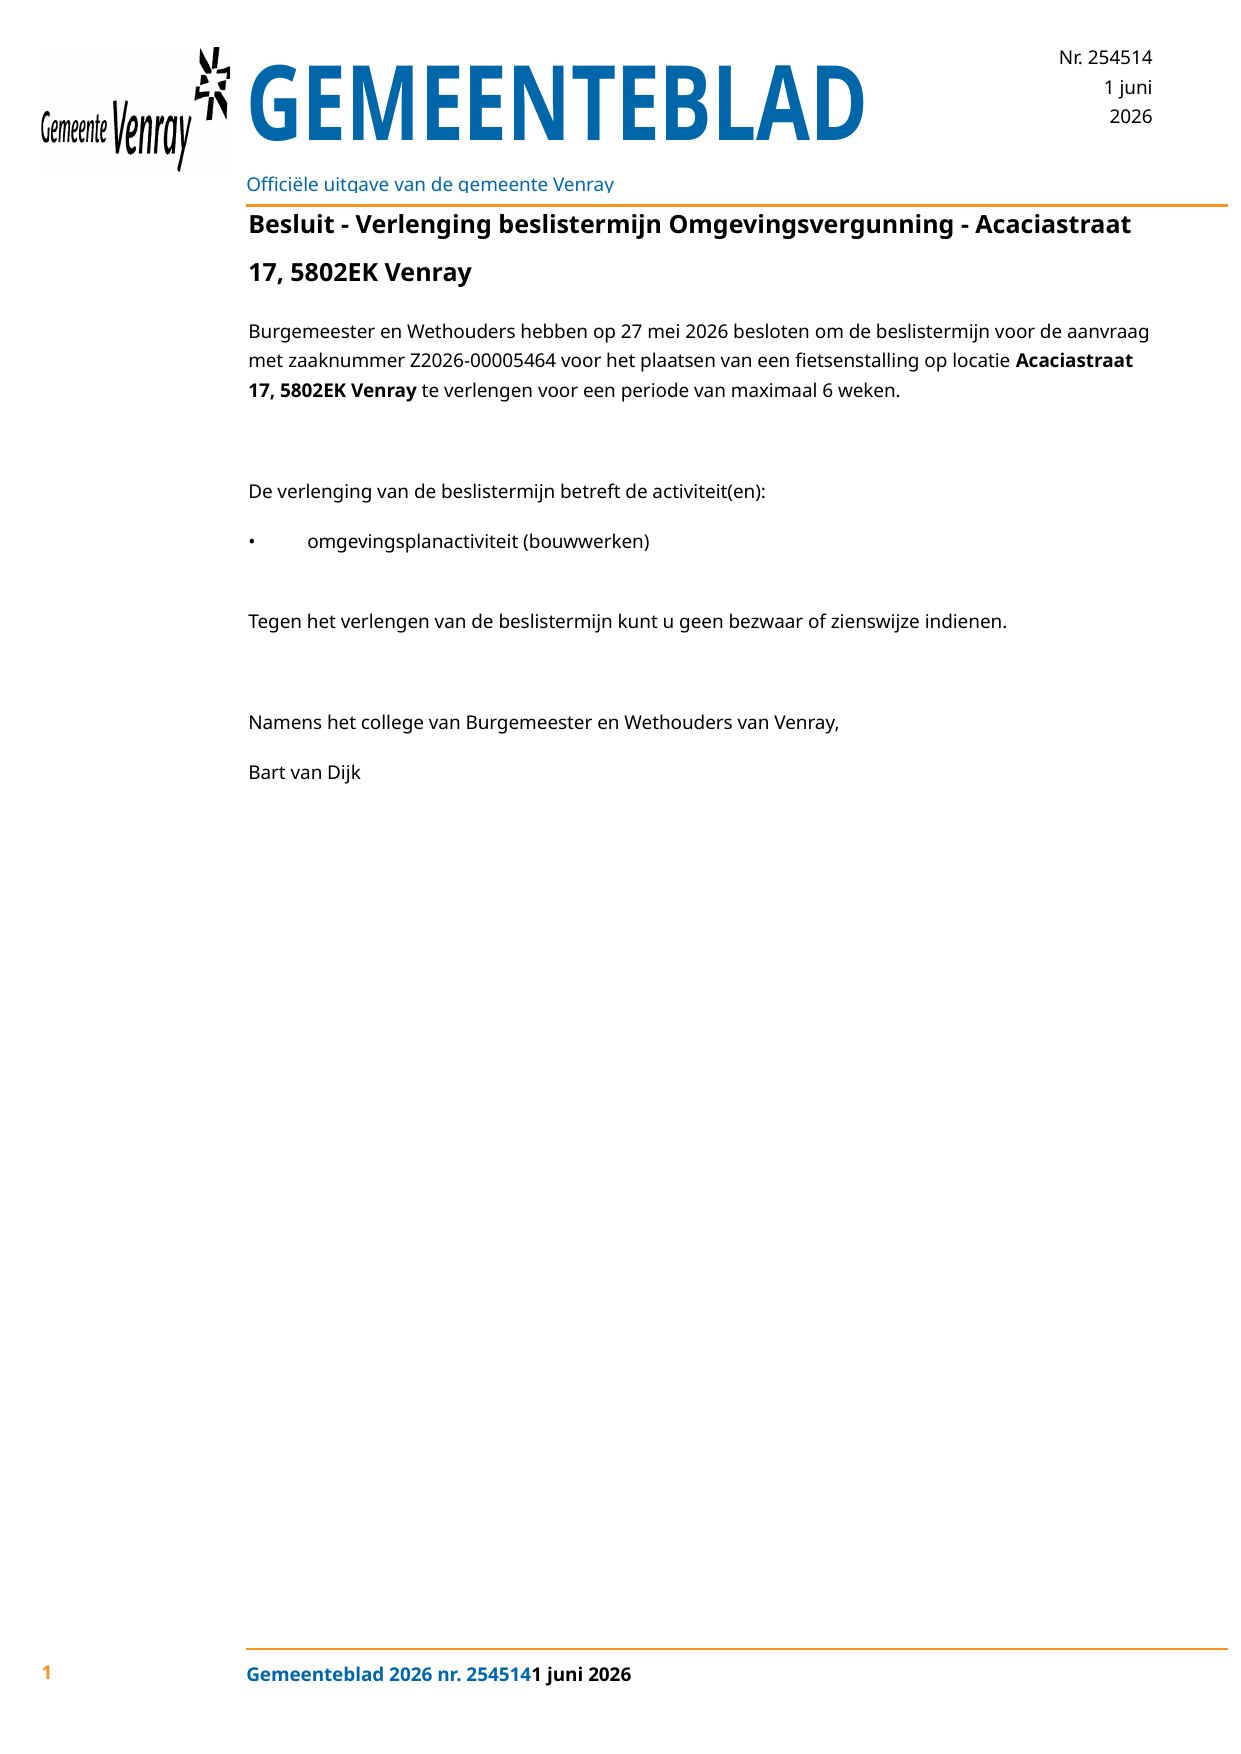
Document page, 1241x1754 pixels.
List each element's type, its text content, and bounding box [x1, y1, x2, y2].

text De verlenging van de beslistermijn betreft de activiteit(en): [248, 478, 1152, 504]
text Besluit - Verlenging beslistermijn Omgevingsvergunning - Acaciastraat 17, 5802EK Venray [248, 207, 1152, 288]
text Namens het college van Burgemeester en Wethouders van Venray, [248, 709, 1152, 735]
list omgevingsplanactiviteit (bouwwerken) [248, 528, 1152, 554]
picture [41, 47, 231, 172]
text Burgemeester en Wethouders hebben op 27 mei 2026 besloten om de beslistermijn voor de aanvraag met zaaknummer Z2026-00005464 voor het plaatsen van een fietsenstalling op locatie Acaciastraat 17, 5802EK Venray te verlengen voor een periode van maximaal 6 weken. [248, 318, 1152, 403]
text Tegen het verlengen van de beslistermijn kunt u geen bezwaar of zienswijze indienen. [248, 608, 1152, 634]
text Bart van Dijk [248, 759, 1152, 785]
